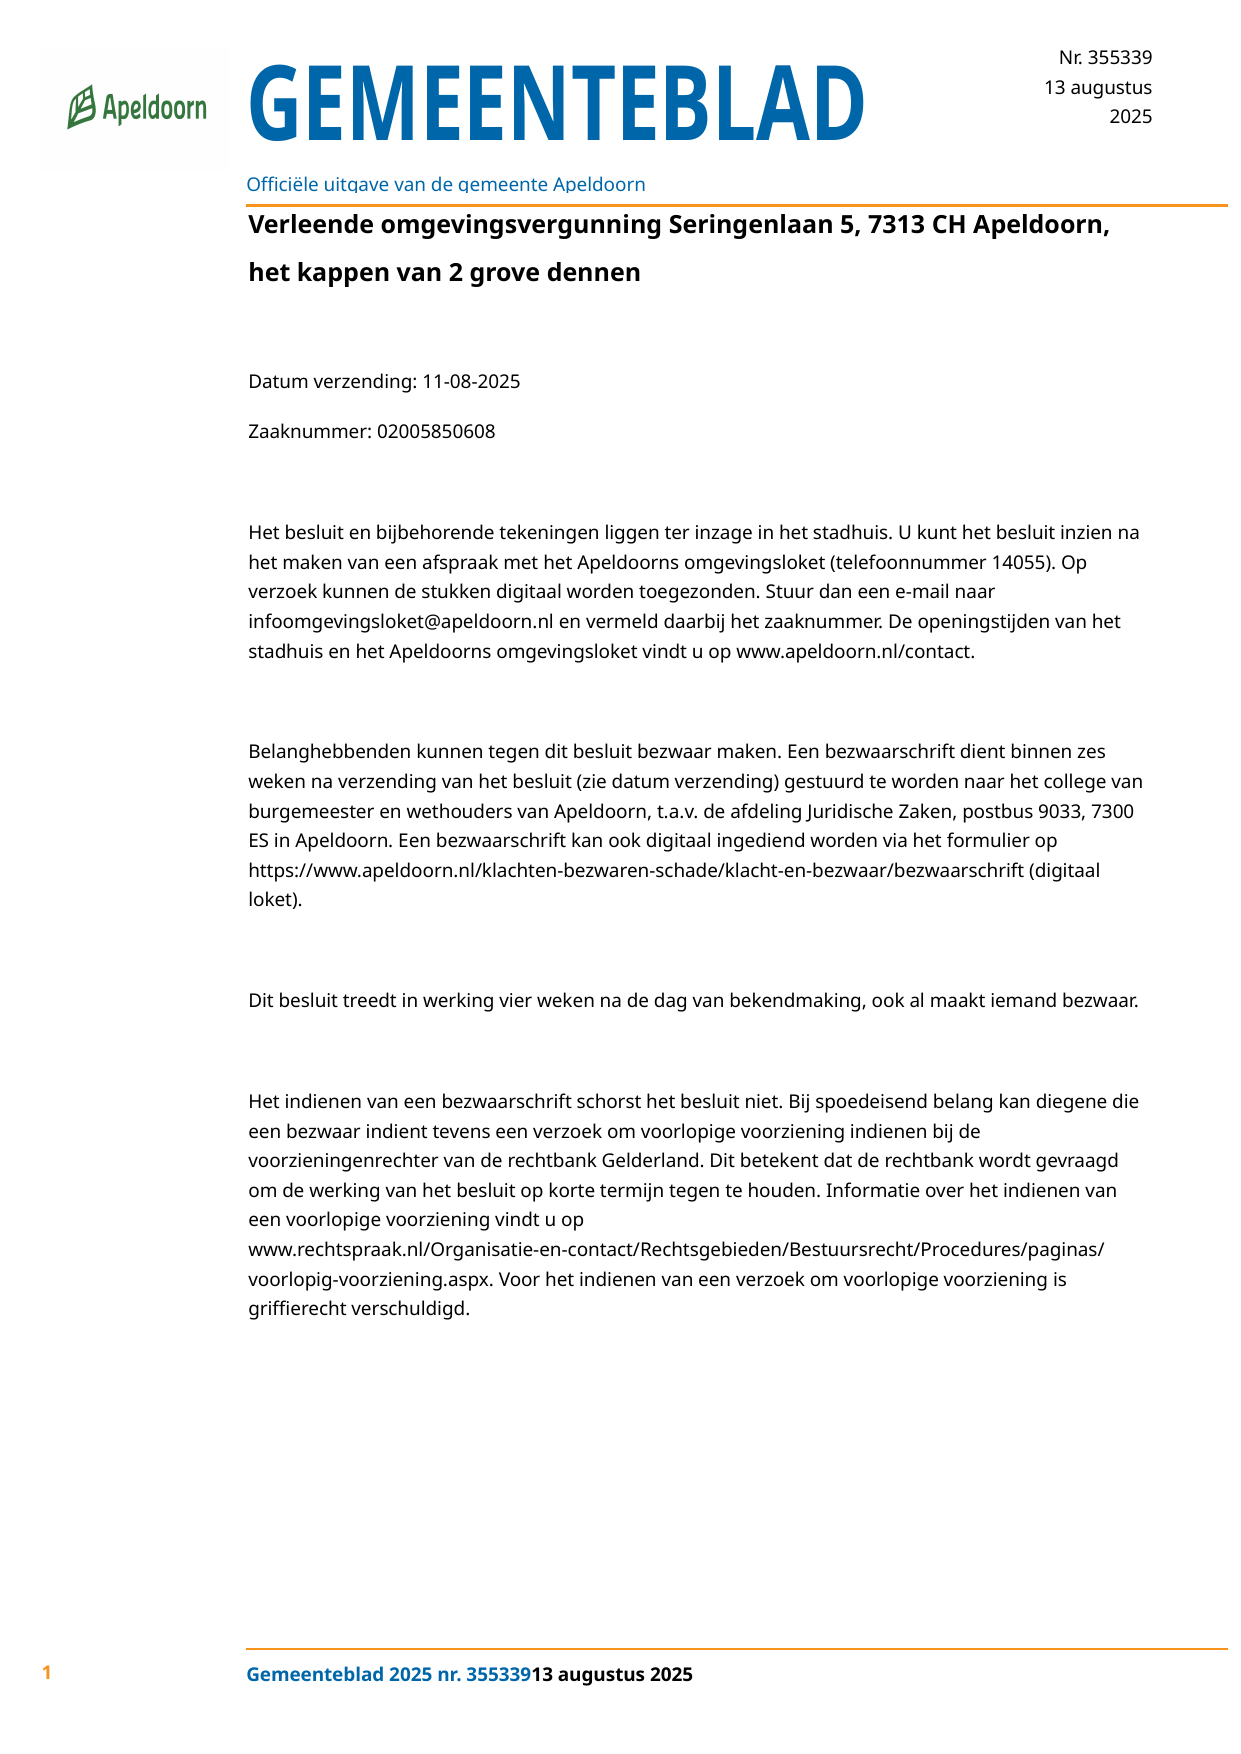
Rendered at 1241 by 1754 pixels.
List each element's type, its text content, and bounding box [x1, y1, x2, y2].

text Het indienen van een bezwaarschrift schorst het besluit niet. Bij spoedeisend belang kan diegene die een bezwaar indient tevens een verzoek om voorlopige voorziening indienen bij de voorzieningenrechter van de rechtbank Gelderland. Dit betekent dat de rechtbank wordt gevraagd om de werking van het besluit op korte termijn tegen te houden. Informatie over het indienen van een voorlopige voorziening vindt u op www.rechtspraak.nl/Organisatie-en-contact/Rechtsgebieden/Bestuursrecht/Procedures/paginas/voorlopig-voorziening.aspx. Voor het indienen van een verzoek om voorlopige voorziening is griffierecht verschuldigd. [248, 1088, 1152, 1321]
text Dit besluit treedt in werking vier weken na de dag van bekendmaking, ook al maakt iemand bezwaar. [248, 987, 1152, 1013]
text Belanghebbenden kunnen tegen dit besluit bezwaar maken. Een bezwaarschrift dient binnen zes weken na verzending van het besluit (zie datum verzending) gestuurd te worden naar het college van burgemeester en wethouders van Apeldoorn, t.a.v. de afdeling Juridische Zaken, postbus 9033, 7300 ES in Apeldoorn. Een bezwaarschrift kan ook digitaal ingediend worden via het formulier op https://www.apeldoorn.nl/klachten-bezwaren-schade/klacht-en-bezwaar/bezwaarschrift (digitaal loket). [248, 739, 1152, 912]
picture [41, 47, 231, 172]
text Zaaknummer: 02005850608 [248, 419, 1152, 444]
text Datum verzending: 11-08-2025 [248, 368, 1152, 394]
text Verleende omgevingsvergunning Seringenlaan 5, 7313 CH Apeldoorn, het kappen van 2 grove dennen [248, 207, 1152, 288]
text Het besluit en bijbehorende tekeningen liggen ter inzage in het stadhuis. U kunt het besluit inzien na het maken van een afspraak met het Apeldoorns omgevingsloket (telefoonnummer 14055). Op verzoek kunnen de stukken digitaal worden toegezonden. Stuur dan een e-mail naar infoomgevingsloket@apeldoorn.nl en vermeld daarbij het zaaknummer. De openingstijden van het stadhuis en het Apeldoorns omgevingsloket vindt u op www.apeldoorn.nl/contact. [248, 519, 1152, 664]
